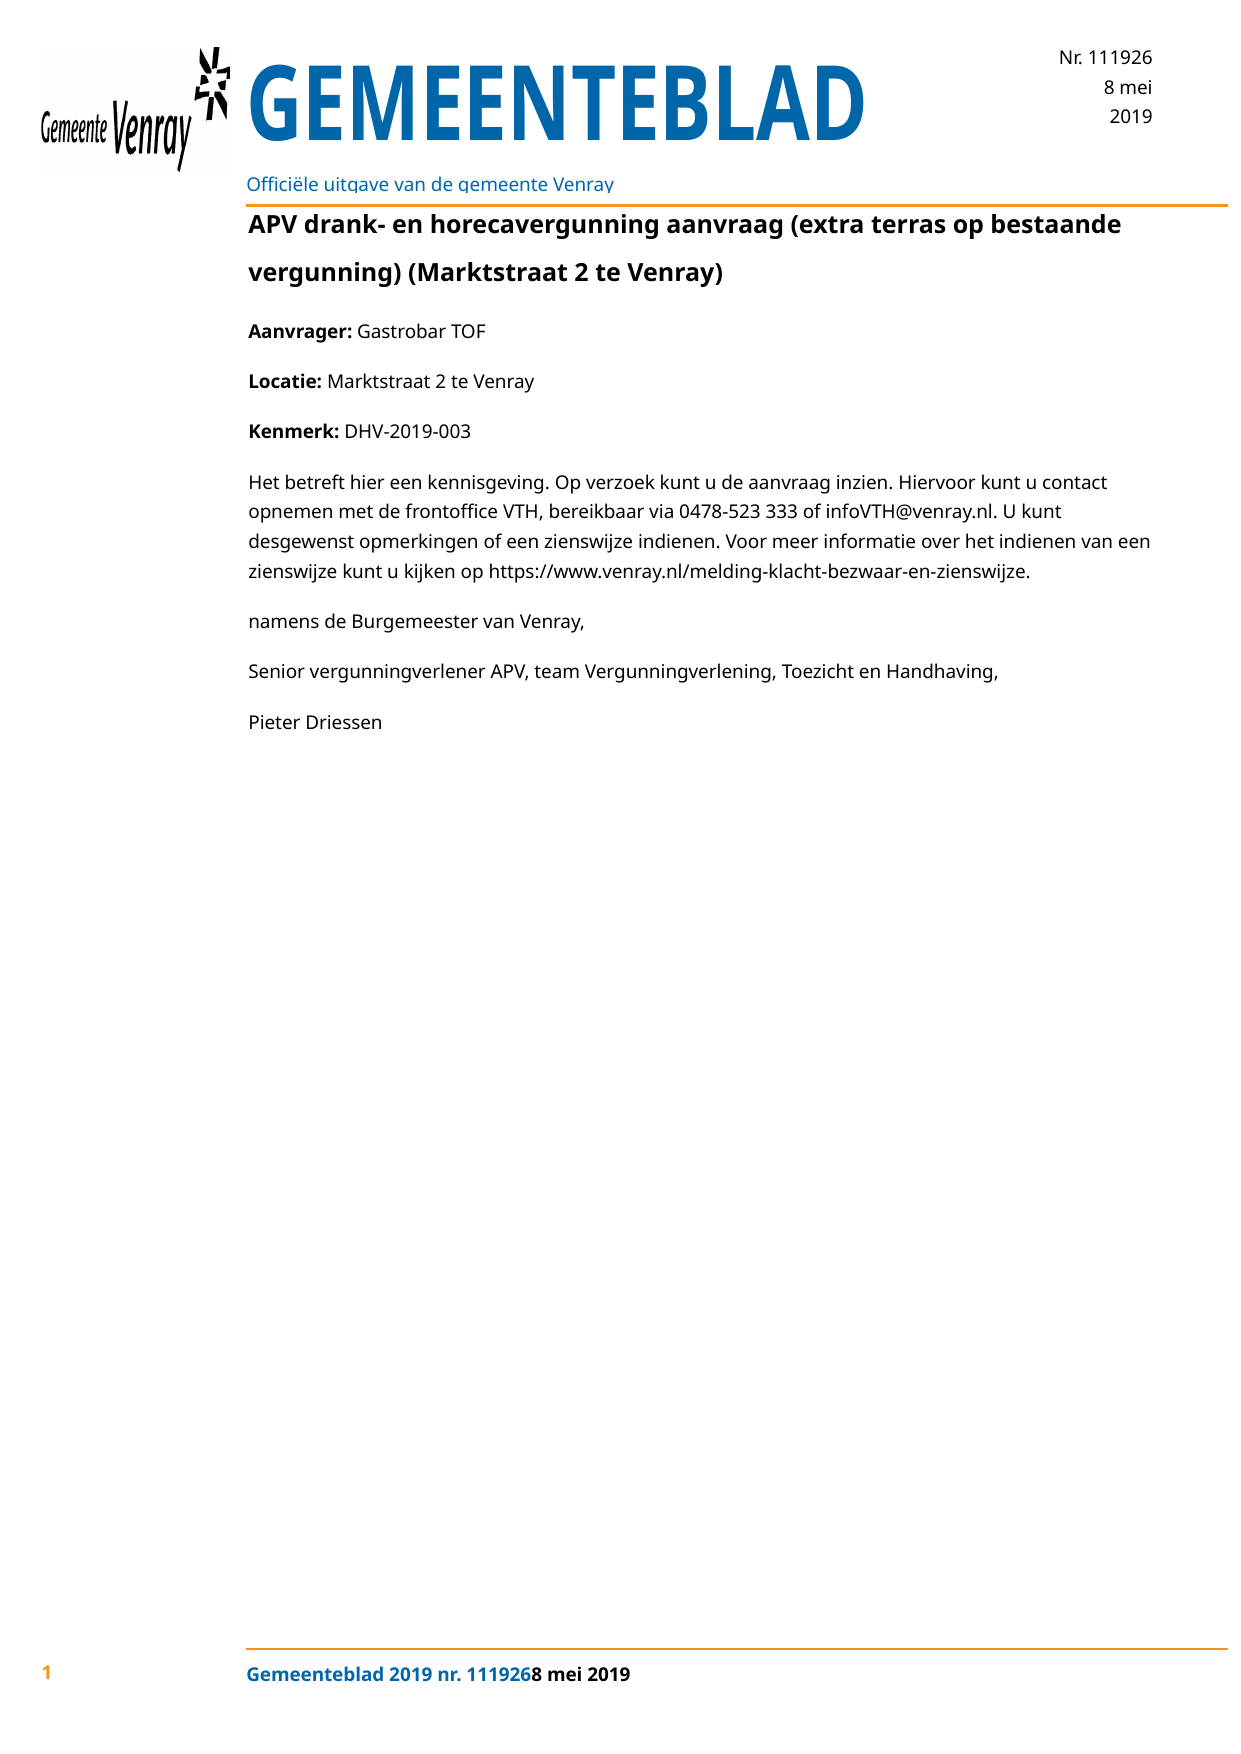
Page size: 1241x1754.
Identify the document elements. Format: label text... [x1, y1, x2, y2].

text APV drank- en horecavergunning aanvraag (extra terras op bestaande vergunning) (Marktstraat 2 te Venray) [248, 207, 1152, 288]
text Aanvrager: Gastrobar TOF [248, 318, 1152, 344]
text Locatie: Marktstraat 2 te Venray [248, 368, 1152, 394]
text namens de Burgemeester van Venray, [248, 608, 1152, 634]
text Kenmerk: DHV-2019-003 [248, 419, 1152, 444]
text Pieter Driessen [248, 709, 1152, 735]
text Senior vergunningverlener APV, team Vergunningverlening, Toezicht en Handhaving, [248, 659, 1152, 684]
picture [41, 47, 231, 172]
text Het betreft hier een kennisgeving. Op verzoek kunt u de aanvraag inzien. Hiervoor kunt u contact opnemen met de frontoffice VTH, bereikbaar via 0478-523 333 of infoVTH@venray.nl. U kunt desgewenst opmerkingen of een zienswijze indienen. Voor meer informatie over het indienen van een zienswijze kunt u kijken op https://www.venray.nl/melding-klacht-bezwaar-en-zienswijze. [248, 469, 1152, 584]
